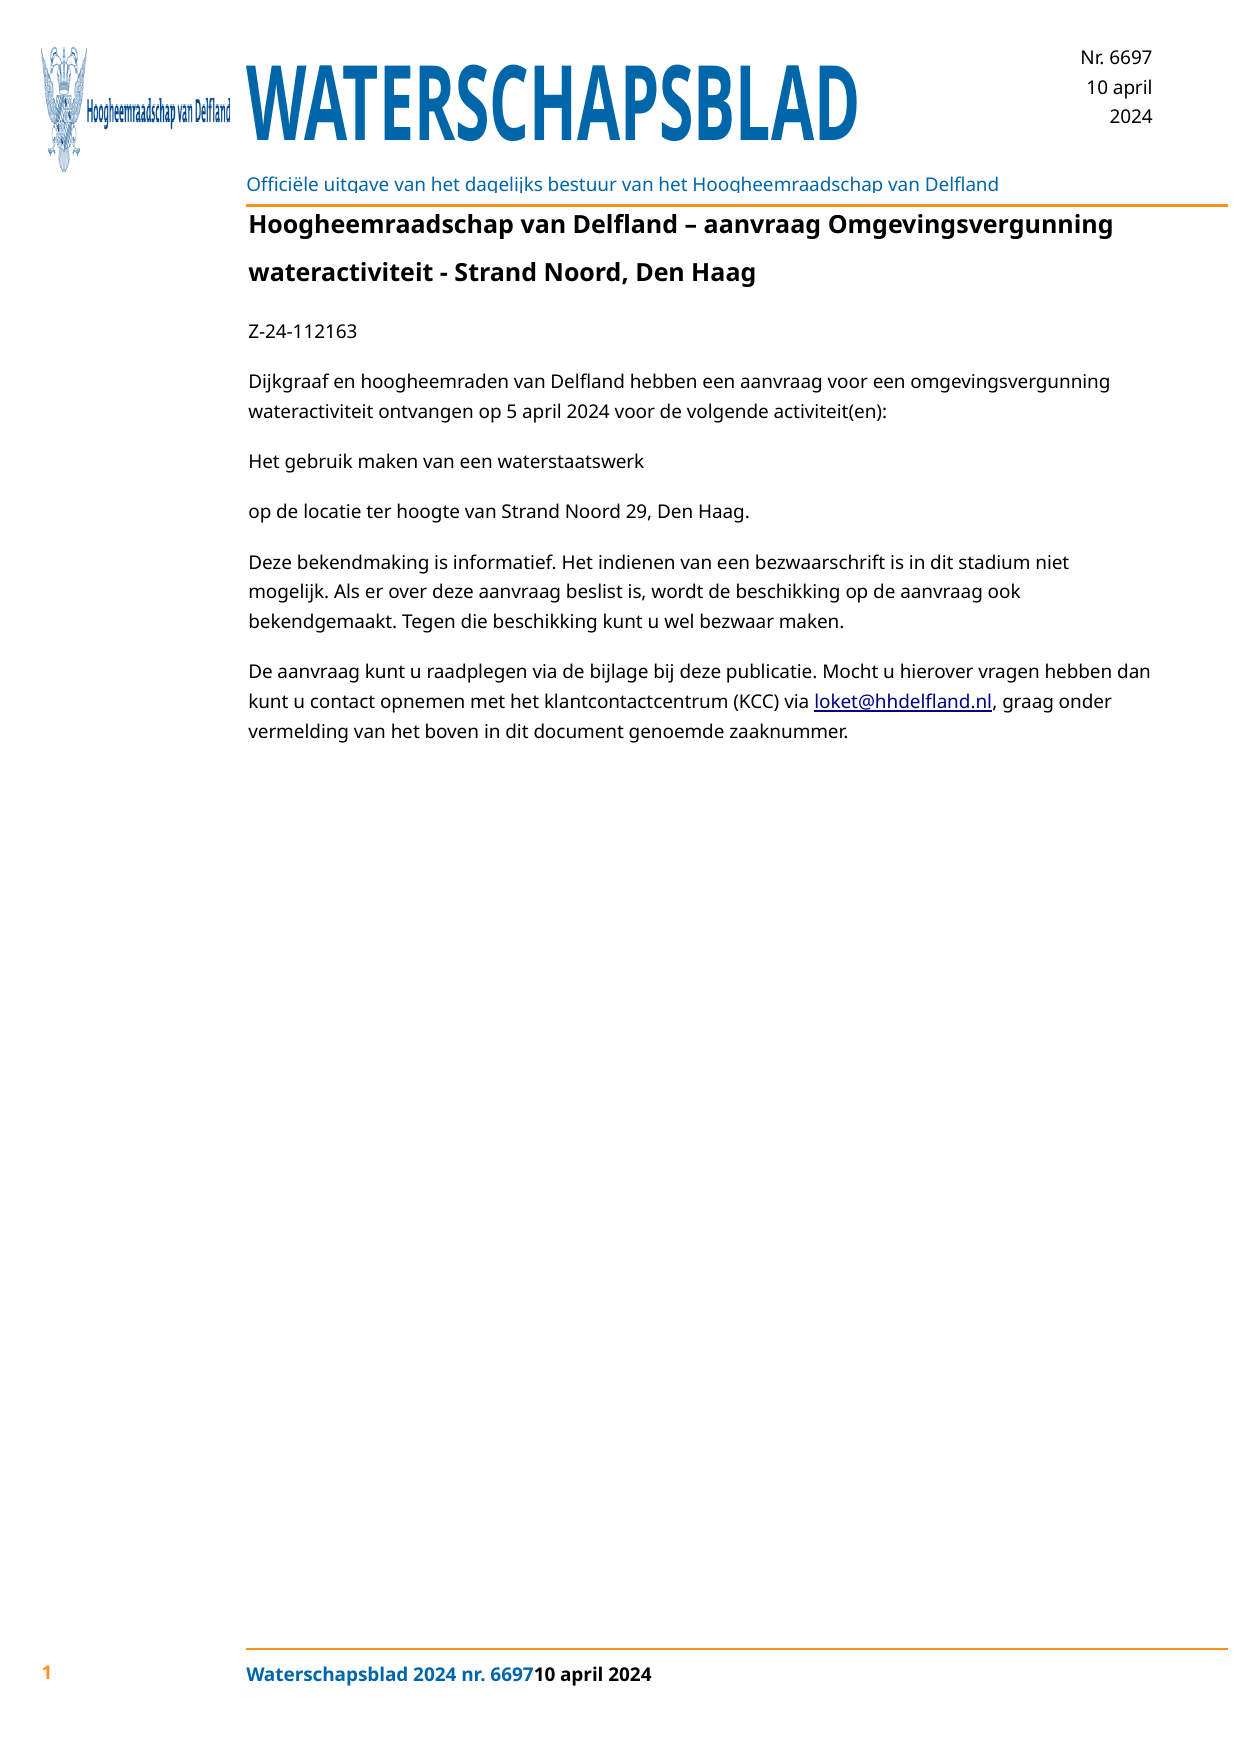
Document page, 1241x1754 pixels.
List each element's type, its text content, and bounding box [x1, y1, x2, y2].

text Deze bekendmaking is informatief. Het indienen van een bezwaarschrift is in dit stadium niet mogelijk. Als er over deze aanvraag beslist is, wordt de beschikking op de aanvraag ook bekendgemaakt. Tegen die beschikking kunt u wel bezwaar maken. [248, 549, 1152, 634]
text Hoogheemraadschap van Delfland – aanvraag Omgevingsvergunning wateractiviteit - Strand Noord, Den Haag [248, 207, 1152, 288]
text De aanvraag kunt u raadplegen via de bijlage bij deze publicatie. Mocht u hierover vragen hebben dan kunt u contact opnemen met het klantcontactcentrum (KCC) via loket@hhdelfland.nl, graag onder vermelding van het boven in dit document genoemde zaaknummer. [248, 659, 1152, 744]
text Z-24-112163 [248, 318, 1152, 344]
text op de locatie ter hoogte van Strand Noord 29, Den Haag. [248, 499, 1152, 524]
text Het gebruik maken van een waterstaatswerk [248, 448, 1152, 474]
text Dijkgraaf en hoogheemraden van Delfland hebben een aanvraag voor een omgevingsvergunning wateractiviteit ontvangen op 5 april 2024 voor de volgende activiteit(en): [248, 368, 1152, 424]
picture [41, 47, 231, 172]
